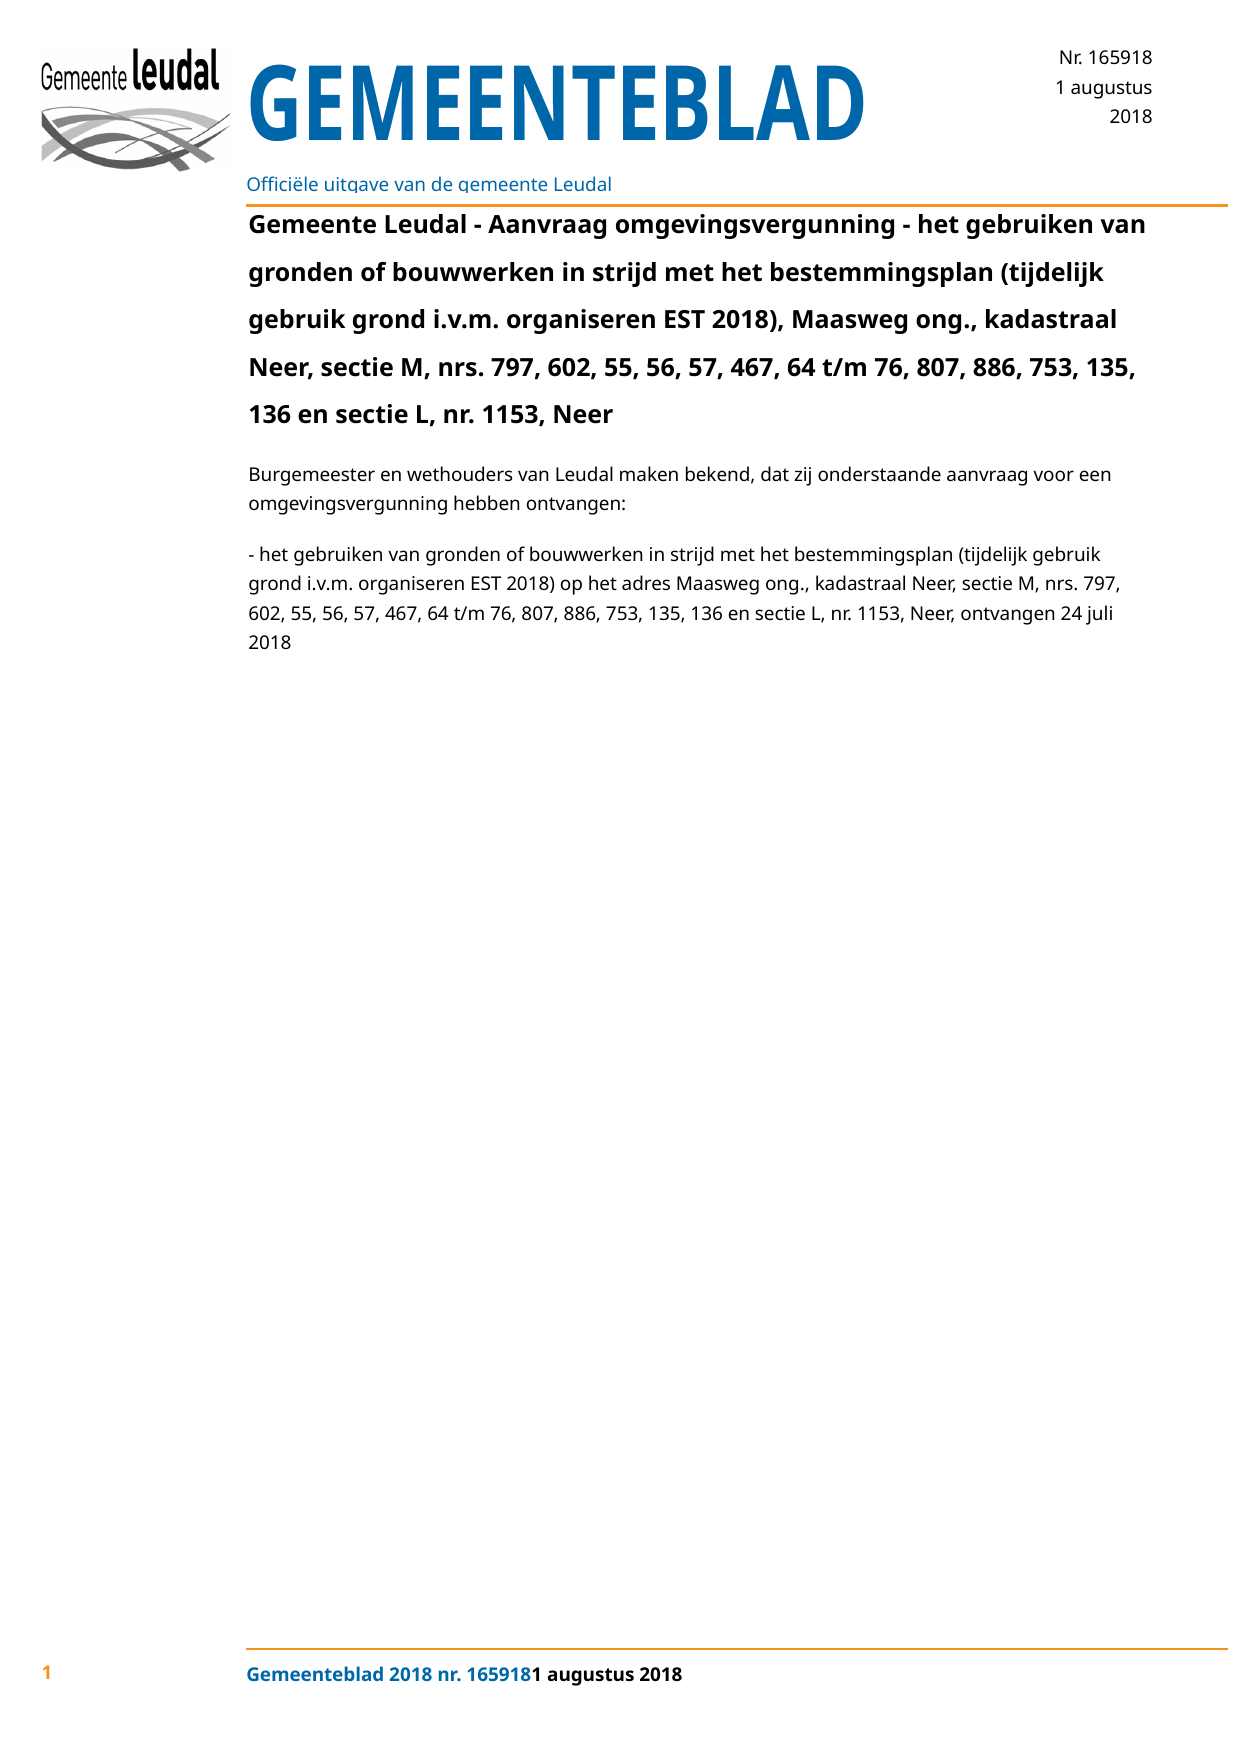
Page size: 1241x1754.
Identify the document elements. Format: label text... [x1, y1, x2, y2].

text - het gebruiken van gronden of bouwwerken in strijd met het bestemmingsplan (tijdelijk gebruik grond i.v.m. organiseren EST 2018) op het adres Maasweg ong., kadastraal Neer, sectie M, nrs. 797, 602, 55, 56, 57, 467, 64 t/m 76, 807, 886, 753, 135, 136 en sectie L, nr. 1153, Neer, ontvangen 24 juli 2018 [248, 541, 1152, 655]
picture [41, 47, 231, 172]
text Burgemeester en wethouders van Leudal maken bekend, dat zij onderstaande aanvraag voor een omgevingsvergunning hebben ontvangen: [248, 461, 1152, 516]
text Gemeente Leudal - Aanvraag omgevingsvergunning - het gebruiken van gronden of bouwwerken in strijd met het bestemmingsplan (tijdelijk gebruik grond i.v.m. organiseren EST 2018), Maasweg ong., kadastraal Neer, sectie M, nrs. 797, 602, 55, 56, 57, 467, 64 t/m 76, 807, 886, 753, 135, 136 en sectie L, nr. 1153, Neer [248, 207, 1152, 431]
